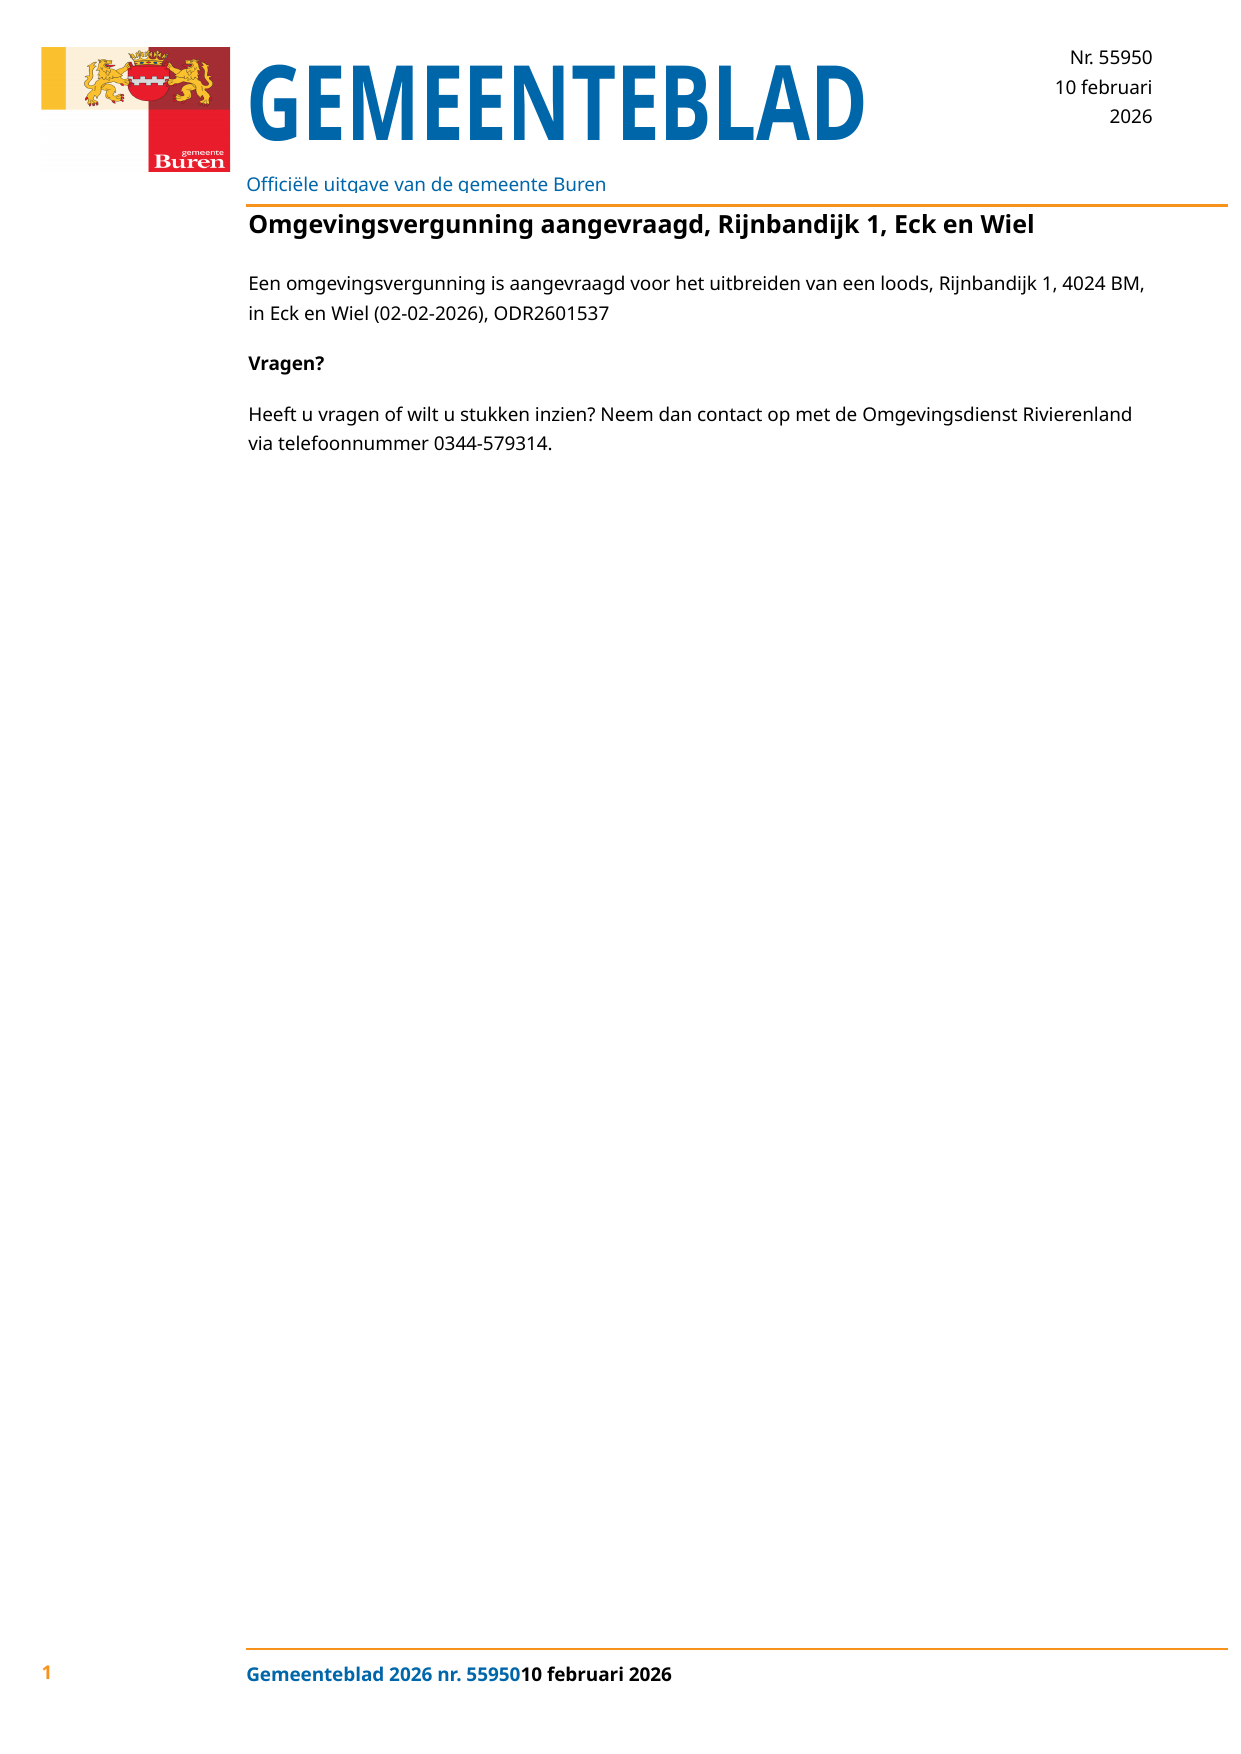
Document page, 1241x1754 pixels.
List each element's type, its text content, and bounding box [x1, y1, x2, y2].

picture [41, 47, 231, 172]
text Heeft u vragen of wilt u stukken inzien? Neem dan contact op met de Omgevingsdienst Rivierenland via telefoonnummer 0344-579314. [248, 401, 1152, 456]
text Een omgevingsvergunning is aangevraagd voor het uitbreiden van een loods, Rijnbandijk 1, 4024 BM, in Eck en Wiel (02-02-2026), ODR2601537 [248, 270, 1152, 326]
text Vragen? [248, 350, 1152, 376]
text Omgevingsvergunning aangevraagd, Rijnbandijk 1, Eck en Wiel [248, 207, 1152, 241]
